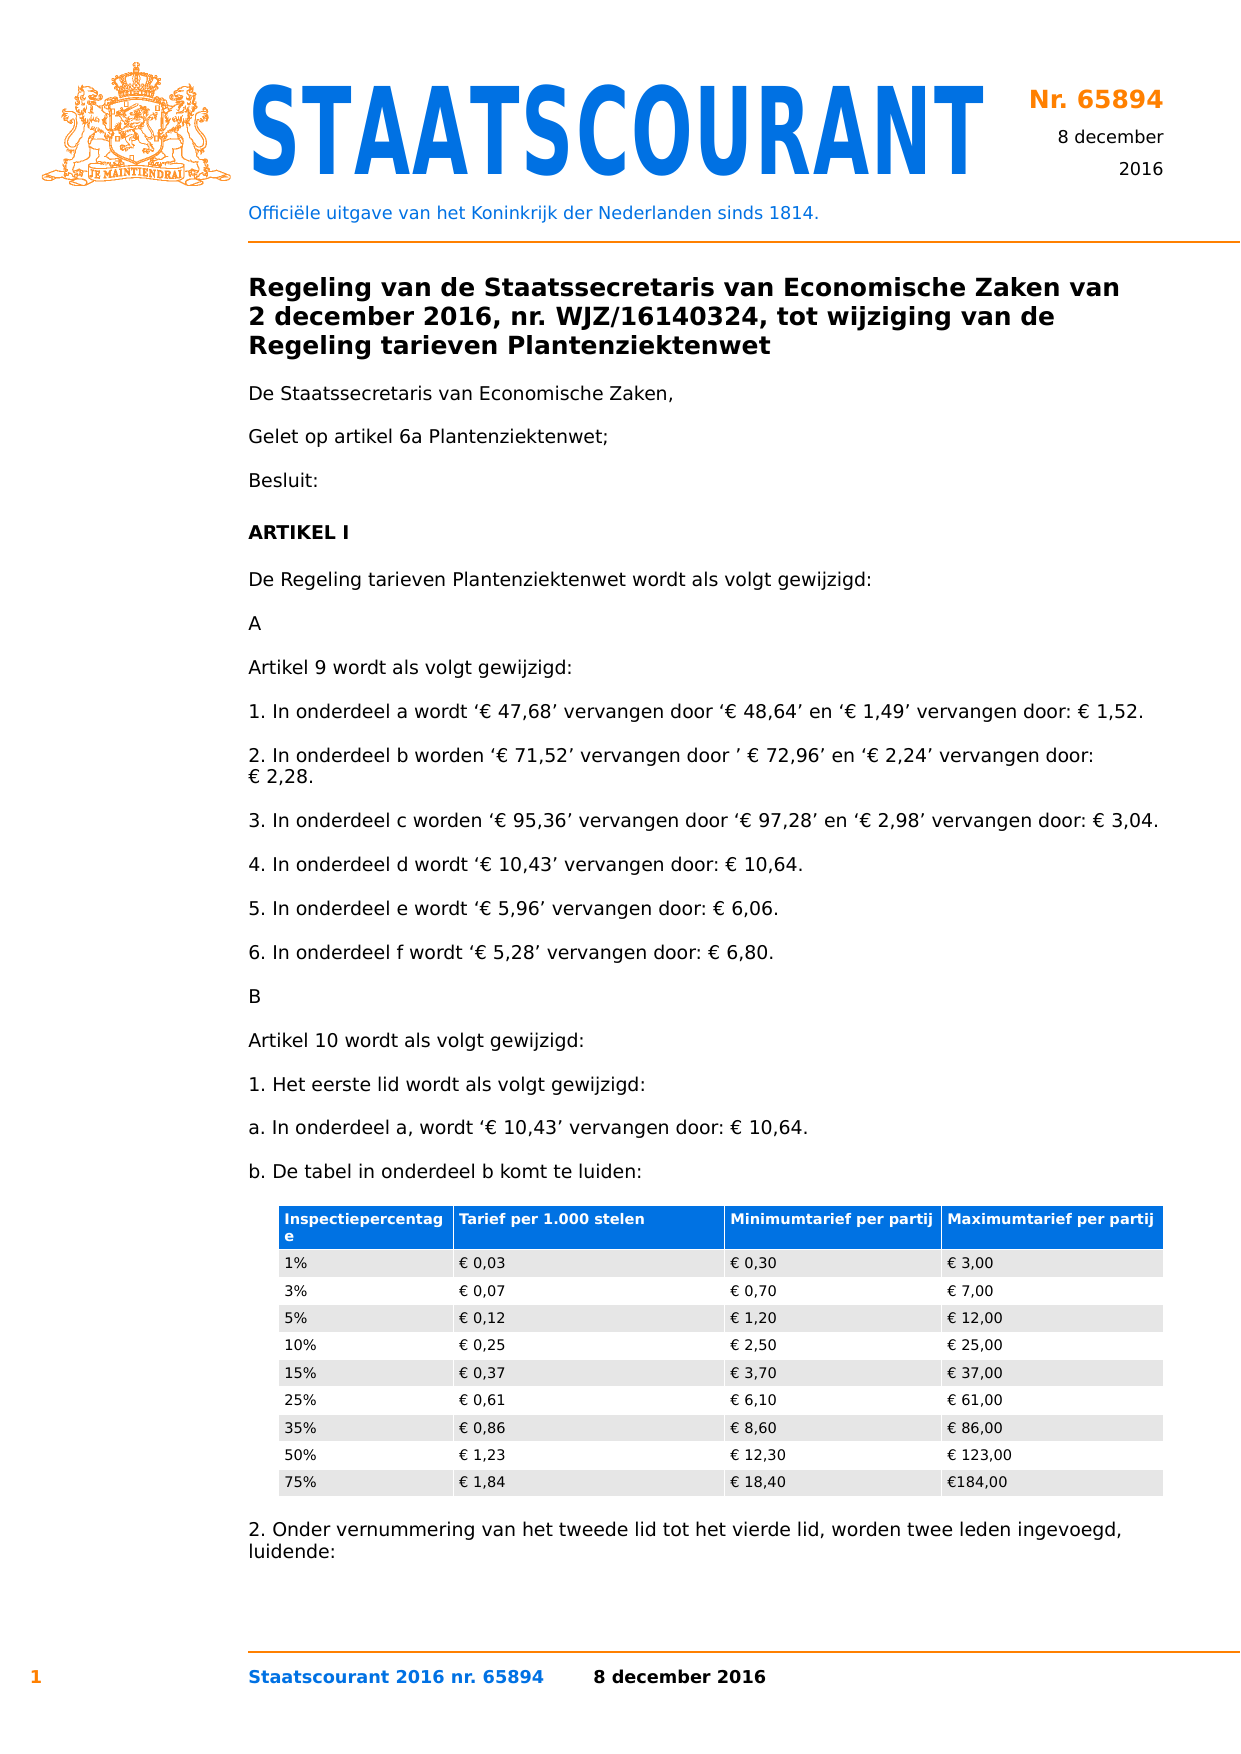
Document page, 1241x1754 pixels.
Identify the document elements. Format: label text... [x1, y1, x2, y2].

text 1. In onderdeel a wordt ‘€ 47,68’ vervangen door ‘€ 48,64’ en ‘€ 1,49’ vervangen door: € 1,52. [248, 701, 1163, 723]
text 4. In onderdeel d wordt ‘€ 10,43’ vervangen door: € 10,64. [248, 854, 1163, 876]
table_cell € 0,37 [454, 1360, 724, 1386]
text 5. In onderdeel e wordt ‘€ 5,96’ vervangen door: € 6,06. [248, 898, 1163, 920]
table_cell € 8,60 [725, 1415, 941, 1441]
text 1. Het eerste lid wordt als volgt gewijzigd: [248, 1073, 1163, 1095]
table_header Nr. 65894 [998, 62, 1240, 121]
table_cell € 0,07 [454, 1278, 724, 1304]
table_cell € 18,40 [725, 1470, 941, 1496]
text B [248, 986, 1163, 1008]
table_cell 5% [279, 1305, 453, 1332]
table_cell € 1,20 [725, 1305, 941, 1332]
text 3. In onderdeel c worden ‘€ 95,36’ vervangen door ‘€ 97,28’ en ‘€ 2,98’ vervangen door: € 3,04. [248, 810, 1163, 832]
table_cell € 1,23 [454, 1442, 724, 1468]
picture [41, 62, 231, 186]
table_cell 15% [279, 1360, 453, 1386]
text b. De tabel in onderdeel b komt te luiden: [248, 1161, 1163, 1183]
table_cell 8 december [998, 121, 1240, 153]
table_cell € 123,00 [942, 1442, 1163, 1468]
table_cell 75% [279, 1470, 453, 1496]
text 6. In onderdeel f wordt ‘€ 5,28’ vervangen door: € 6,80. [248, 942, 1163, 964]
table_cell € 0,30 [725, 1250, 941, 1277]
table_header Inspectiepercentage [279, 1206, 453, 1249]
text 2. Onder vernummering van het tweede lid tot het vierde lid, worden twee leden ingevoegd, luidende: [248, 1519, 1163, 1563]
text 2. In onderdeel b worden ‘€ 71,52’ vervangen door ’ € 72,96’ en ‘€ 2,24’ vervangen door: € 2,28. [248, 744, 1163, 788]
text Artikel 10 wordt als volgt gewijzigd: [248, 1029, 1163, 1052]
table_header Tarief per 1.000 stelen [454, 1206, 724, 1249]
table_cell € 3,70 [725, 1360, 941, 1386]
text Artikel 9 wordt als volgt gewijzigd: [248, 657, 1163, 679]
subtitle ARTIKEL I [248, 522, 1163, 544]
table_cell € 3,00 [942, 1250, 1163, 1277]
table_cell € 0,86 [454, 1415, 724, 1441]
table_cell € 1,84 [454, 1470, 724, 1496]
table_cell 2016 [998, 153, 1240, 203]
table_cell € 12,00 [942, 1305, 1163, 1332]
table_cell Officiële uitgave van het Koninkrijk der Nederlanden sinds 1814. [248, 203, 1240, 241]
table_header Minimumtarief per partij [725, 1206, 941, 1249]
table_cell €184,00 [942, 1470, 1163, 1496]
table_cell € 7,00 [942, 1278, 1163, 1304]
table_cell 50% [279, 1442, 453, 1468]
subtitle Regeling van de Staatssecretaris van Economische Zaken van 2 december 2016, nr. WJZ/16140324, tot wijziging van de Regeling tarieven Plantenziektenwet [248, 273, 1163, 361]
table_header Maximumtarief per partij [942, 1206, 1163, 1249]
table_cell 25% [279, 1388, 453, 1414]
table_cell € 0,12 [454, 1305, 724, 1332]
table_cell € 0,25 [454, 1333, 724, 1359]
text Gelet op artikel 6a Plantenziektenwet; [248, 426, 1163, 448]
table_cell € 0,03 [454, 1250, 724, 1277]
table_cell € 25,00 [942, 1333, 1163, 1359]
text a. In onderdeel a, wordt ‘€ 10,43’ vervangen door: € 10,64. [248, 1117, 1163, 1139]
table_cell € 6,10 [725, 1388, 941, 1414]
text Besluit: [248, 470, 1163, 492]
text De Regeling tarieven Plantenziektenwet wordt als volgt gewijzigd: [248, 569, 1163, 591]
table_cell 35% [279, 1415, 453, 1441]
text A [248, 613, 1163, 635]
table_cell € 37,00 [942, 1360, 1163, 1386]
table_cell € 86,00 [942, 1415, 1163, 1441]
table_cell 3% [279, 1278, 453, 1304]
table_cell € 61,00 [942, 1388, 1163, 1414]
table_cell € 2,50 [725, 1333, 941, 1359]
text De Staatssecretaris van Economische Zaken, [248, 382, 1163, 404]
table_cell 10% [279, 1333, 453, 1359]
table_cell € 0,70 [725, 1278, 941, 1304]
table_header [25, 62, 248, 241]
table_cell € 12,30 [725, 1442, 941, 1468]
table_cell € 0,61 [454, 1388, 724, 1414]
table_cell 1% [279, 1250, 453, 1277]
table_header STAATSCOURANT [248, 62, 998, 203]
